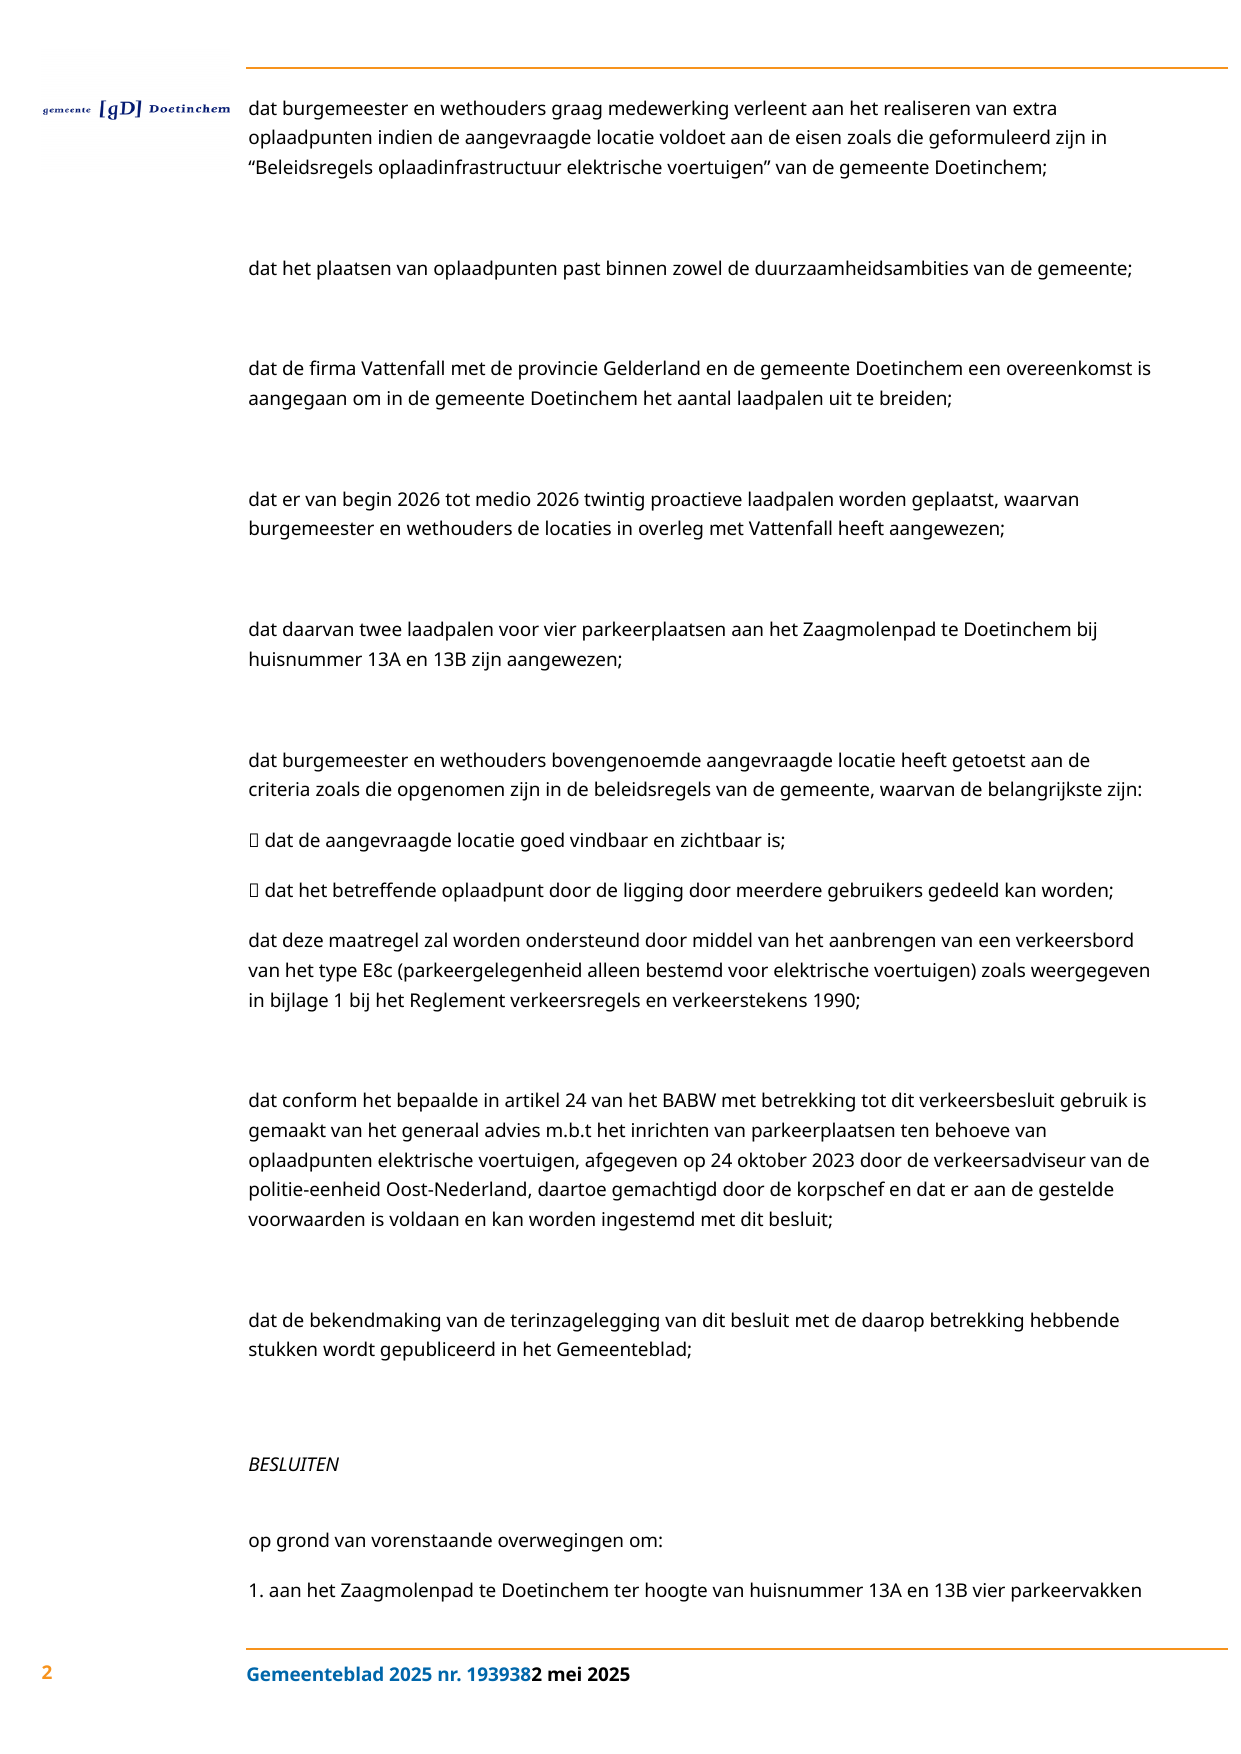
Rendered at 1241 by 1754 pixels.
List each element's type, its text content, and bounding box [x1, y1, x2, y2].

text dat de bekendmaking van de terinzagelegging van dit besluit met de daarop betrekking hebbende stukken wordt gepubliceerd in het Gemeenteblad; [248, 1307, 1152, 1362]
text dat burgemeester en wethouders graag medewerking verleent aan het realiseren van extra oplaadpunten indien de aangevraagde locatie voldoet aan de eisen zoals die geformuleerd zijn in “Beleidsregels oplaadinfrastructuur elektrische voertuigen” van de gemeente Doetinchem; [248, 95, 1152, 180]
text  dat het betreffende oplaadpunt door de ligging door meerdere gebruikers gedeeld kan worden; [248, 877, 1152, 903]
text dat deze maatregel zal worden ondersteund door middel van het aanbrengen van een verkeersbord van het type E8c (parkeergelegenheid alleen bestemd voor elektrische voertuigen) zoals weergegeven in bijlage 1 bij het Reglement verkeersregels en verkeerstekens 1990; [248, 928, 1152, 1013]
text BESLUITEN [248, 1451, 1152, 1477]
text dat de firma Vattenfall met de provincie Gelderland en de gemeente Doetinchem een overeenkomst is aangegaan om in de gemeente Doetinchem het aantal laadpalen uit te breiden; [248, 356, 1152, 411]
picture [41, 47, 231, 172]
text dat conform het bepaalde in artikel 24 van het BABW met betrekking tot dit verkeersbesluit gebruik is gemaakt van het generaal advies m.b.t het inrichten van parkeerplaatsen ten behoeve van oplaadpunten elektrische voertuigen, afgegeven op 24 oktober 2023 door de verkeersadviseur van de politie-eenheid Oost-Nederland, daartoe gemachtigd door de korpschef en dat er aan de gestelde voorwaarden is voldaan en kan worden ingestemd met dit besluit; [248, 1088, 1152, 1232]
text 1. aan het Zaagmolenpad te Doetinchem ter hoogte van huisnummer 13A en 13B vier parkeervakken [248, 1577, 1152, 1603]
text dat er van begin 2026 tot medio 2026 twintig proactieve laadpalen worden geplaatst, waarvan burgemeester en wethouders de locaties in overleg met Vattenfall heeft aangewezen; [248, 486, 1152, 541]
text dat burgemeester en wethouders bovengenoemde aangevraagde locatie heeft getoetst aan de criteria zoals die opgenomen zijn in de beleidsregels van de gemeente, waarvan de belangrijkste zijn: [248, 747, 1152, 802]
text op grond van vorenstaande overwegingen om: [248, 1527, 1152, 1553]
text  dat de aangevraagde locatie goed vindbaar en zichtbaar is; [248, 827, 1152, 853]
text dat daarvan twee laadpalen voor vier parkeerplaatsen aan het Zaagmolenpad te Doetinchem bij huisnummer 13A en 13B zijn aangewezen; [248, 616, 1152, 672]
text dat het plaatsen van oplaadpunten past binnen zowel de duurzaamheidsambities van de gemeente; [248, 255, 1152, 281]
